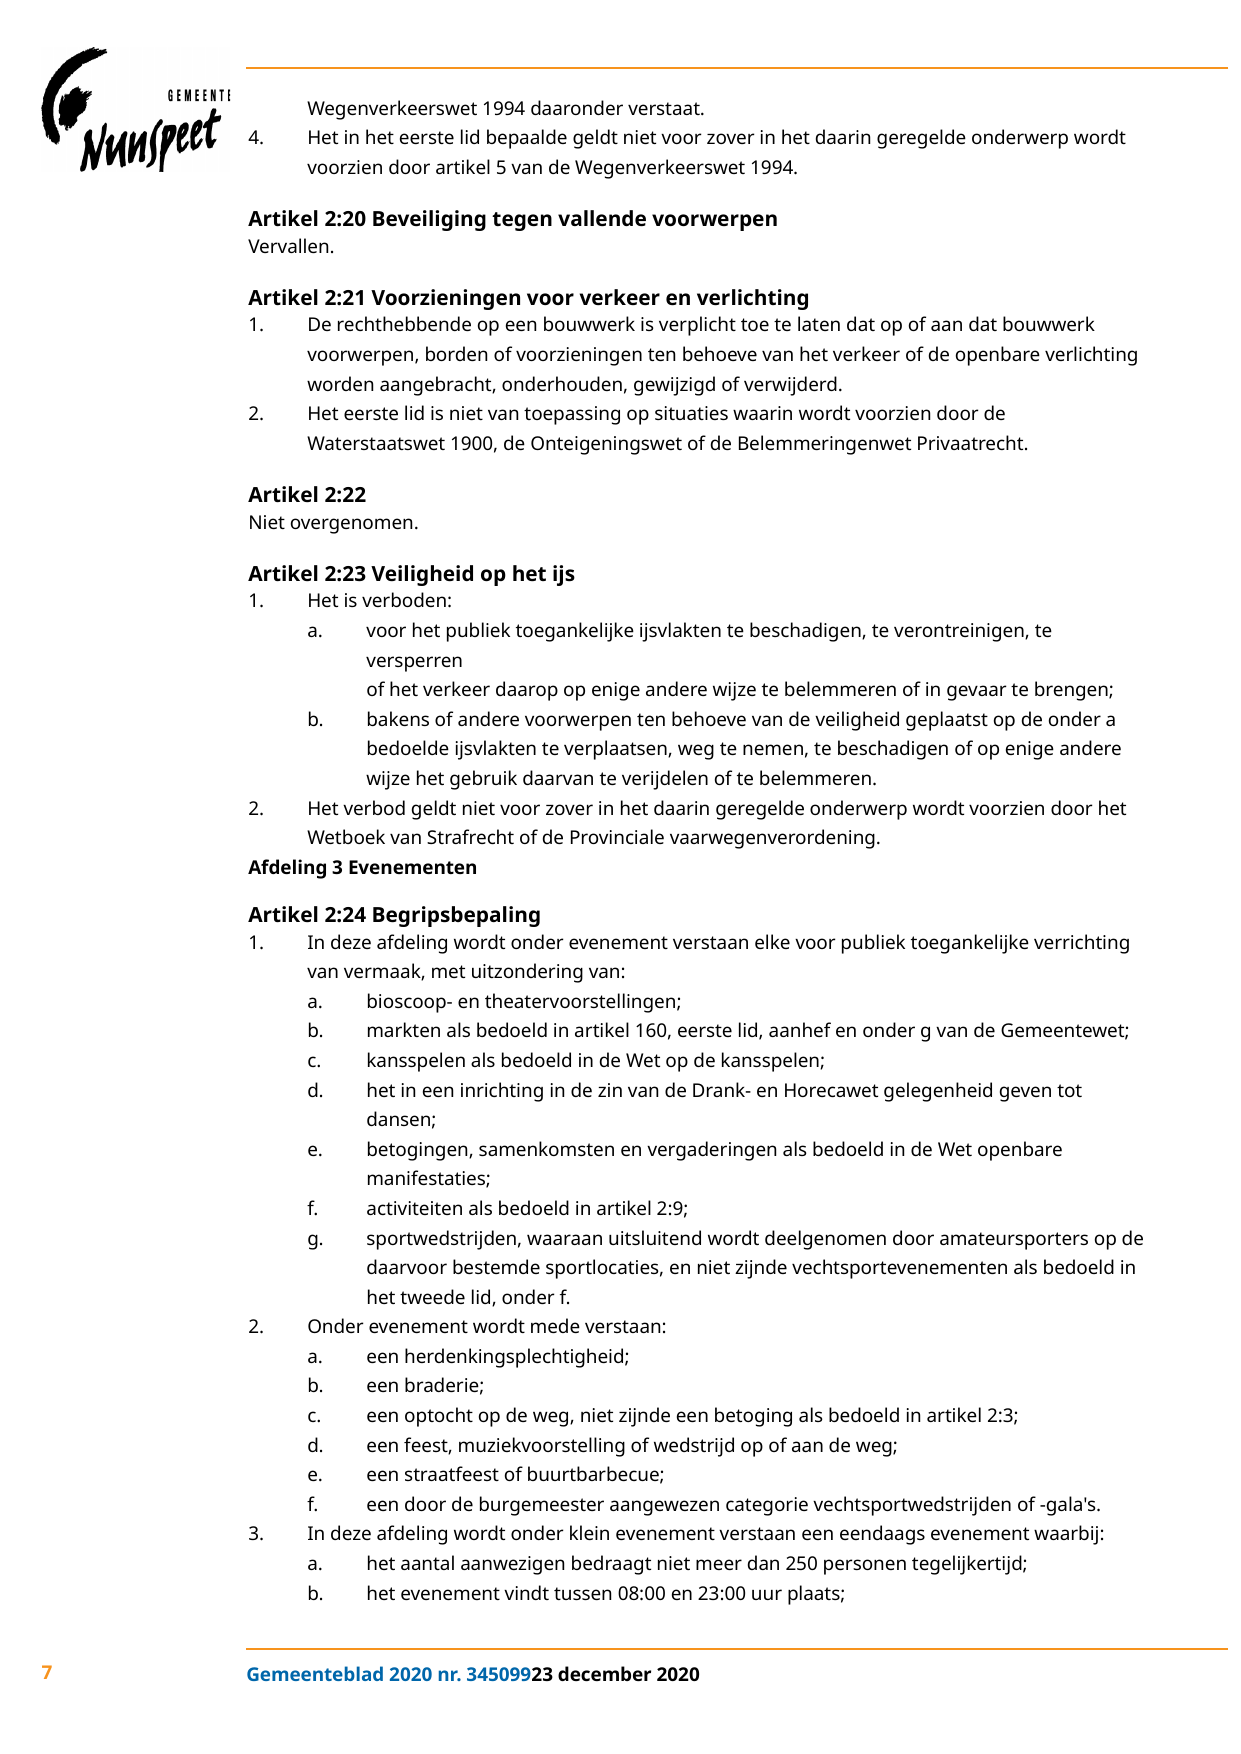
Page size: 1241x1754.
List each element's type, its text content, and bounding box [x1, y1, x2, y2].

list In deze afdeling wordt onder klein evenement verstaan een eendaags evenement waarbij: [248, 1521, 1152, 1546]
list het aantal aanwezigen bedraagt niet meer dan 250 personen tegelijkertijd; [307, 1550, 1152, 1576]
text Artikel 2:21 Voorzieningen voor verkeer en verlichting [248, 283, 1152, 312]
list worden aangebracht, onderhouden, gewijzigd of verwijderd. [248, 371, 1152, 397]
list betogingen, samenkomsten en vergaderingen als bedoeld in de Wet openbare manifestaties; [307, 1136, 1152, 1191]
list Wegenverkeerswet 1994 daaronder verstaat. [248, 95, 1152, 121]
list een door de burgemeester aangewezen categorie vechtsportwedstrijden of -gala's. [307, 1491, 1152, 1517]
list voorzien door artikel 5 van de Wegenverkeerswet 1994. [248, 154, 1152, 180]
list het in een inrichting in de zin van de Drank- en Horecawet gelegenheid geven tot dansen; [307, 1077, 1152, 1132]
list een straatfeest of buurtbarbecue; [307, 1461, 1152, 1487]
list bioscoop- en theatervoorstellingen; [307, 988, 1152, 1014]
list Wetboek van Strafrecht of de Provinciale vaarwegenverordening. [248, 824, 1152, 850]
list Het is verboden: [248, 588, 1152, 613]
list het evenement vindt tussen 08:00 en 23:00 uur plaats; [307, 1580, 1152, 1606]
list voor het publiek toegankelijke ijsvlakten te beschadigen, te verontreinigen, te versperren [307, 617, 1152, 673]
list of het verkeer daarop op enige andere wijze te belemmeren of in gevaar te brengen; [307, 676, 1152, 702]
list sportwedstrijden, waaraan uitsluitend wordt deelgenomen door amateursporters op de daarvoor bestemde sportlocaties, en niet zijnde vechtsportevenementen als bedoeld in het tweede lid, onder f. [307, 1225, 1152, 1310]
list kansspelen als bedoeld in de Wet op de kansspelen; [307, 1047, 1152, 1073]
text Artikel 2:22 [248, 480, 1152, 509]
list een herdenkingsplechtigheid; [307, 1343, 1152, 1369]
list voorwerpen, borden of voorzieningen ten behoeve van het verkeer of de openbare verlichting [248, 341, 1152, 367]
list een braderie; [307, 1373, 1152, 1398]
text Artikel 2:20 Beveiliging tegen vallende voorwerpen [248, 204, 1152, 233]
list activiteiten als bedoeld in artikel 2:9; [307, 1195, 1152, 1221]
list Het in het eerste lid bepaalde geldt niet voor zover in het daarin geregelde onderwerp wordt [248, 124, 1152, 150]
list Het eerste lid is niet van toepassing op situaties waarin wordt voorzien door de [248, 400, 1152, 426]
list Waterstaatswet 1900, de Onteigeningswet of de Belemmeringenwet Privaatrecht. [248, 430, 1152, 456]
text Vervallen. [248, 233, 1152, 258]
list Het verbod geldt niet voor zover in het daarin geregelde onderwerp wordt voorzien door het [248, 795, 1152, 821]
text Niet overgenomen. [248, 509, 1152, 534]
list een feest, muziekvoorstelling of wedstrijd op of aan de weg; [307, 1432, 1152, 1458]
list bakens of andere voorwerpen ten behoeve van de veiligheid geplaatst op de onder a bedoelde ijsvlakten te verplaatsen, weg te nemen, te beschadigen of op enige andere wijze het gebruik daarvan te verijdelen of te belemmeren. [307, 706, 1152, 791]
text Artikel 2:24 Begripsbepaling [248, 901, 1152, 929]
text Afdeling 3 Evenementen [248, 854, 1152, 880]
picture [41, 47, 231, 172]
text Artikel 2:23 Veiligheid op het ijs [248, 559, 1152, 588]
list De rechthebbende op een bouwwerk is verplicht toe te laten dat op of aan dat bouwwerk [248, 312, 1152, 337]
list een optocht op de weg, niet zijnde een betoging als bedoeld in artikel 2:3; [307, 1402, 1152, 1428]
list Onder evenement wordt mede verstaan: [248, 1313, 1152, 1339]
list In deze afdeling wordt onder evenement verstaan elke voor publiek toegankelijke verrichting van vermaak, met uitzondering van: [248, 929, 1152, 984]
list markten als bedoeld in artikel 160, eerste lid, aanhef en onder g van de Gemeentewet; [307, 1018, 1152, 1043]
